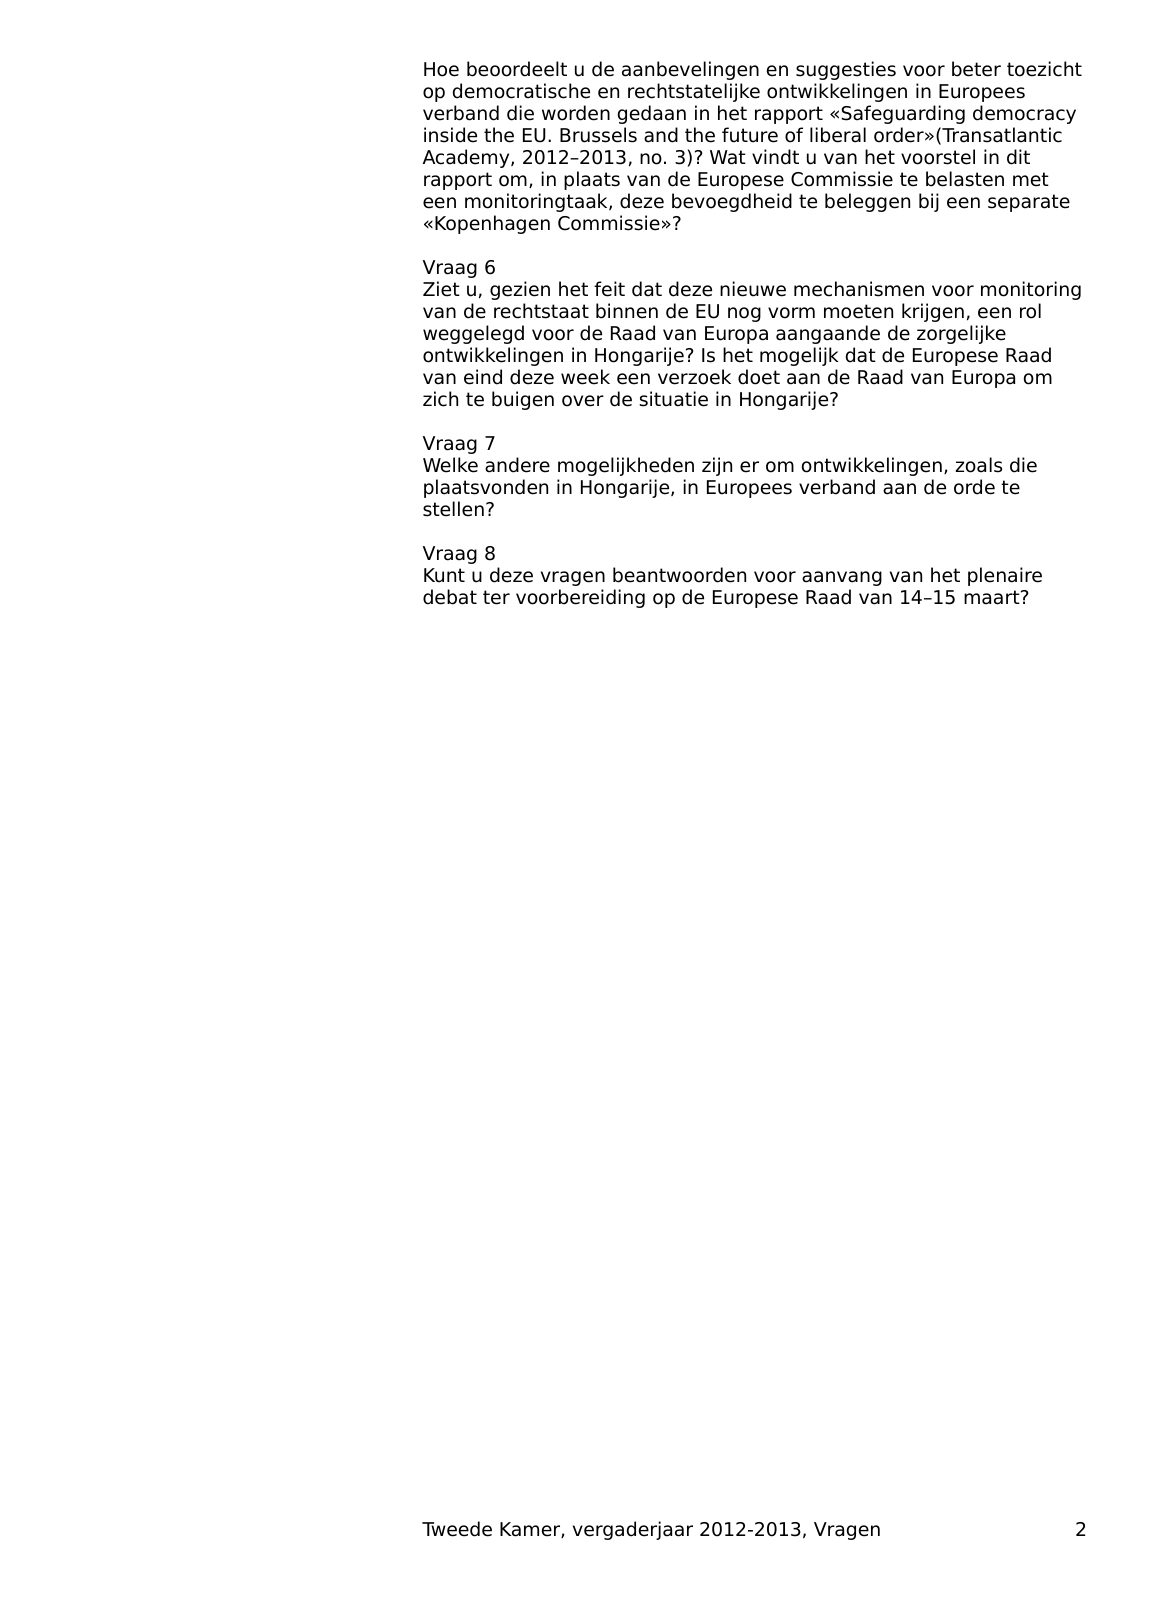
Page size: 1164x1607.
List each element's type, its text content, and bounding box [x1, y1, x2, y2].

text Vraag 8 [422, 543, 1087, 565]
text Hoe beoordeelt u de aanbevelingen en suggesties voor beter toezicht op democratische en rechtstatelijke ontwikkelingen in Europees verband die worden gedaan in het rapport «Safeguarding democracy inside the EU. Brussels and the future of liberal order»(Transatlantic Academy, 2012–2013, no. 3)? Wat vindt u van het voorstel in dit rapport om, in plaats van de Europese Commissie te belasten met een monitoringtaak, deze bevoegdheid te beleggen bij een separate «Kopenhagen Commissie»? [422, 59, 1087, 235]
text Ziet u, gezien het feit dat deze nieuwe mechanismen voor monitoring van de rechtstaat binnen de EU nog vorm moeten krijgen, een rol weggelegd voor de Raad van Europa aangaande de zorgelijke ontwikkelingen in Hongarije? Is het mogelijk dat de Europese Raad van eind deze week een verzoek doet aan de Raad van Europa om zich te buigen over de situatie in Hongarije? [422, 279, 1087, 411]
text Kunt u deze vragen beantwoorden voor aanvang van het plenaire debat ter voorbereiding op de Europese Raad van 14–15 maart? [422, 565, 1087, 609]
text Vraag 7 [422, 433, 1087, 455]
text Welke andere mogelijkheden zijn er om ontwikkelingen, zoals die plaatsvonden in Hongarije, in Europees verband aan de orde te stellen? [422, 455, 1087, 521]
text Vraag 6 [422, 257, 1087, 279]
